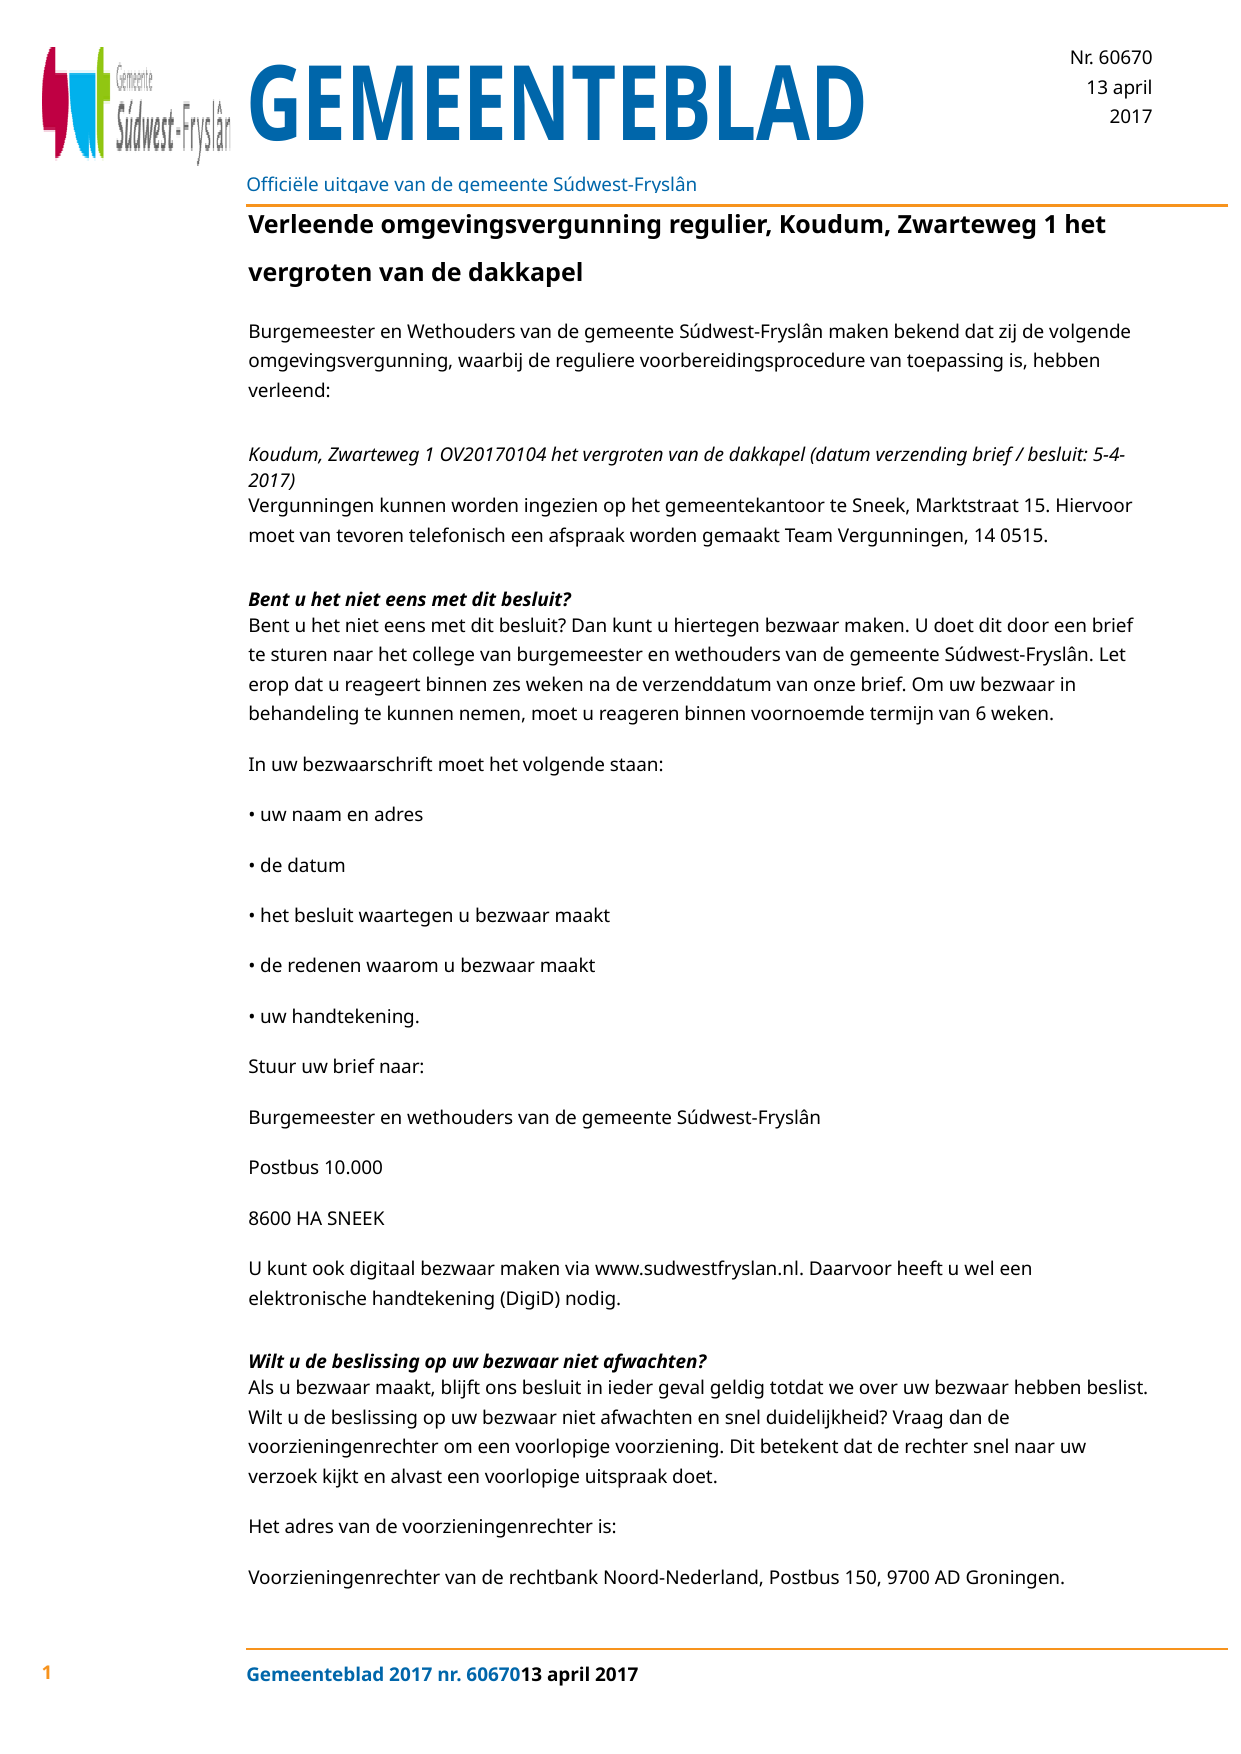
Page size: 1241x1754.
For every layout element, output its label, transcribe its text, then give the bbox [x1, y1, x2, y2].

text Bent u het niet eens met dit besluit? Dan kunt u hiertegen bezwaar maken. U doet dit door een brief te sturen naar het college van burgemeester en wethouders van de gemeente Súdwest-Fryslân. Let erop dat u reageert binnen zes weken na de verzenddatum van onze brief. Om uw bezwaar in behandeling te kunnen nemen, moet u reageren binnen voornoemde termijn van 6 weken. [248, 612, 1152, 726]
text Stuur uw brief naar: [248, 1053, 1152, 1079]
text Koudum, Zwarteweg 1 OV20170104 het vergroten van de dakkapel (datum verzending brief / besluit: 5-4-2017) [248, 441, 1152, 492]
text • uw naam en adres [248, 801, 1152, 827]
text Postbus 10.000 [248, 1154, 1152, 1180]
picture [41, 47, 231, 172]
text • uw handtekening. [248, 1003, 1152, 1029]
text • de redenen waarom u bezwaar maakt [248, 953, 1152, 978]
text Bent u het niet eens met dit besluit? [248, 586, 1152, 612]
text Vergunningen kunnen worden ingezien op het gemeentekantoor te Sneek, Marktstraat 15. Hiervoor moet van tevoren telefonisch een afspraak worden gemaakt Team Vergunningen, 14 0515. [248, 492, 1152, 548]
text Voorzieningenrechter van de rechtbank Noord-Nederland, Postbus 150, 9700 AD Groningen. [248, 1564, 1152, 1590]
text In uw bezwaarschrift moet het volgende staan: [248, 751, 1152, 777]
text Het adres van de voorzieningenrechter is: [248, 1513, 1152, 1539]
text U kunt ook digitaal bezwaar maken via www.sudwestfryslan.nl. Daarvoor heeft u wel een elektronische handtekening (DigiD) nodig. [248, 1255, 1152, 1310]
text Burgemeester en Wethouders van de gemeente Súdwest-Fryslân maken bekend dat zij de volgende omgevingsvergunning, waarbij de reguliere voorbereidingsprocedure van toepassing is, hebben verleend: [248, 318, 1152, 403]
text • het besluit waartegen u bezwaar maakt [248, 902, 1152, 928]
text Wilt u de beslissing op uw bezwaar niet afwachten? [248, 1349, 1152, 1374]
text • de datum [248, 852, 1152, 877]
text Burgemeester en wethouders van de gemeente Súdwest-Fryslân [248, 1104, 1152, 1129]
text Verleende omgevingsvergunning regulier, Koudum, Zwarteweg 1 het vergroten van de dakkapel [248, 207, 1152, 288]
text 8600 HA SNEEK [248, 1205, 1152, 1230]
text Als u bezwaar maakt, blijft ons besluit in ieder geval geldig totdat we over uw bezwaar hebben beslist. Wilt u de beslissing op uw bezwaar niet afwachten en snel duidelijkheid? Vraag dan de voorzieningenrechter om een voorlopige voorziening. Dit betekent dat de rechter snel naar uw verzoek kijkt en alvast een voorlopige uitspraak doet. [248, 1374, 1152, 1489]
